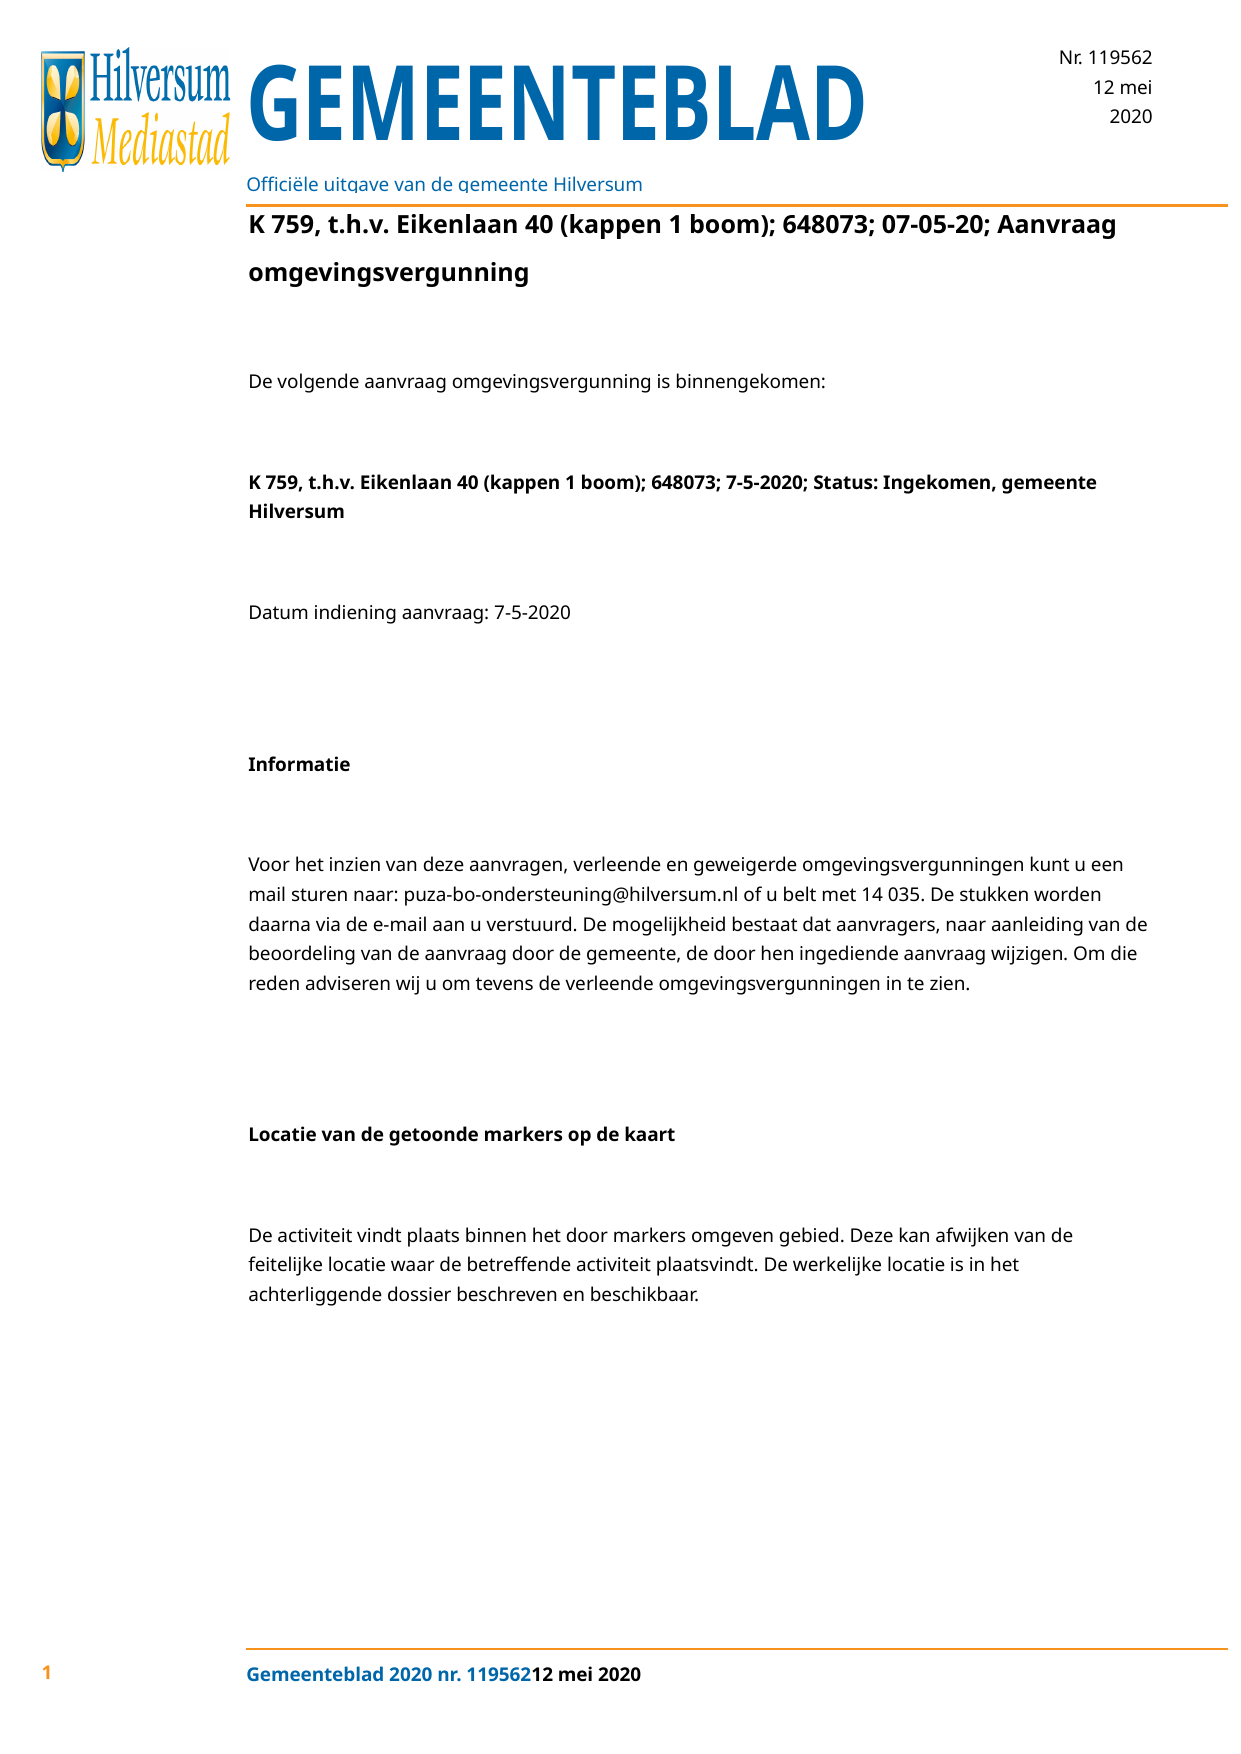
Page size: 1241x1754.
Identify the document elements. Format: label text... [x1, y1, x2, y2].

text Informatie [248, 751, 1152, 777]
text De volgende aanvraag omgevingsvergunning is binnengekomen: [248, 368, 1152, 394]
text K 759, t.h.v. Eikenlaan 40 (kappen 1 boom); 648073; 7-5-2020; Status: Ingekomen, gemeente Hilversum [248, 469, 1152, 524]
text Locatie van de getoonde markers op de kaart [248, 1121, 1152, 1147]
picture [41, 47, 231, 172]
text K 759, t.h.v. Eikenlaan 40 (kappen 1 boom); 648073; 07-05-20; Aanvraag omgevingsvergunning [248, 207, 1152, 288]
text Datum indiening aanvraag: 7-5-2020 [248, 599, 1152, 625]
text De activiteit vindt plaats binnen het door markers omgeven gebied. Deze kan afwijken van de feitelijke locatie waar de betreffende activiteit plaatsvindt. De werkelijke locatie is in het achterliggende dossier beschreven en beschikbaar. [248, 1222, 1152, 1307]
text Voor het inzien van deze aanvragen, verleende en geweigerde omgevingsvergunningen kunt u een mail sturen naar: puza-bo-ondersteuning@hilversum.nl of u belt met 14 035. De stukken worden daarna via de e-mail aan u verstuurd. De mogelijkheid bestaat dat aanvragers, naar aanleiding van de beoordeling van de aanvraag door de gemeente, de door hen ingediende aanvraag wijzigen. Om die reden adviseren wij u om tevens de verleende omgevingsvergunningen in te zien. [248, 852, 1152, 996]
